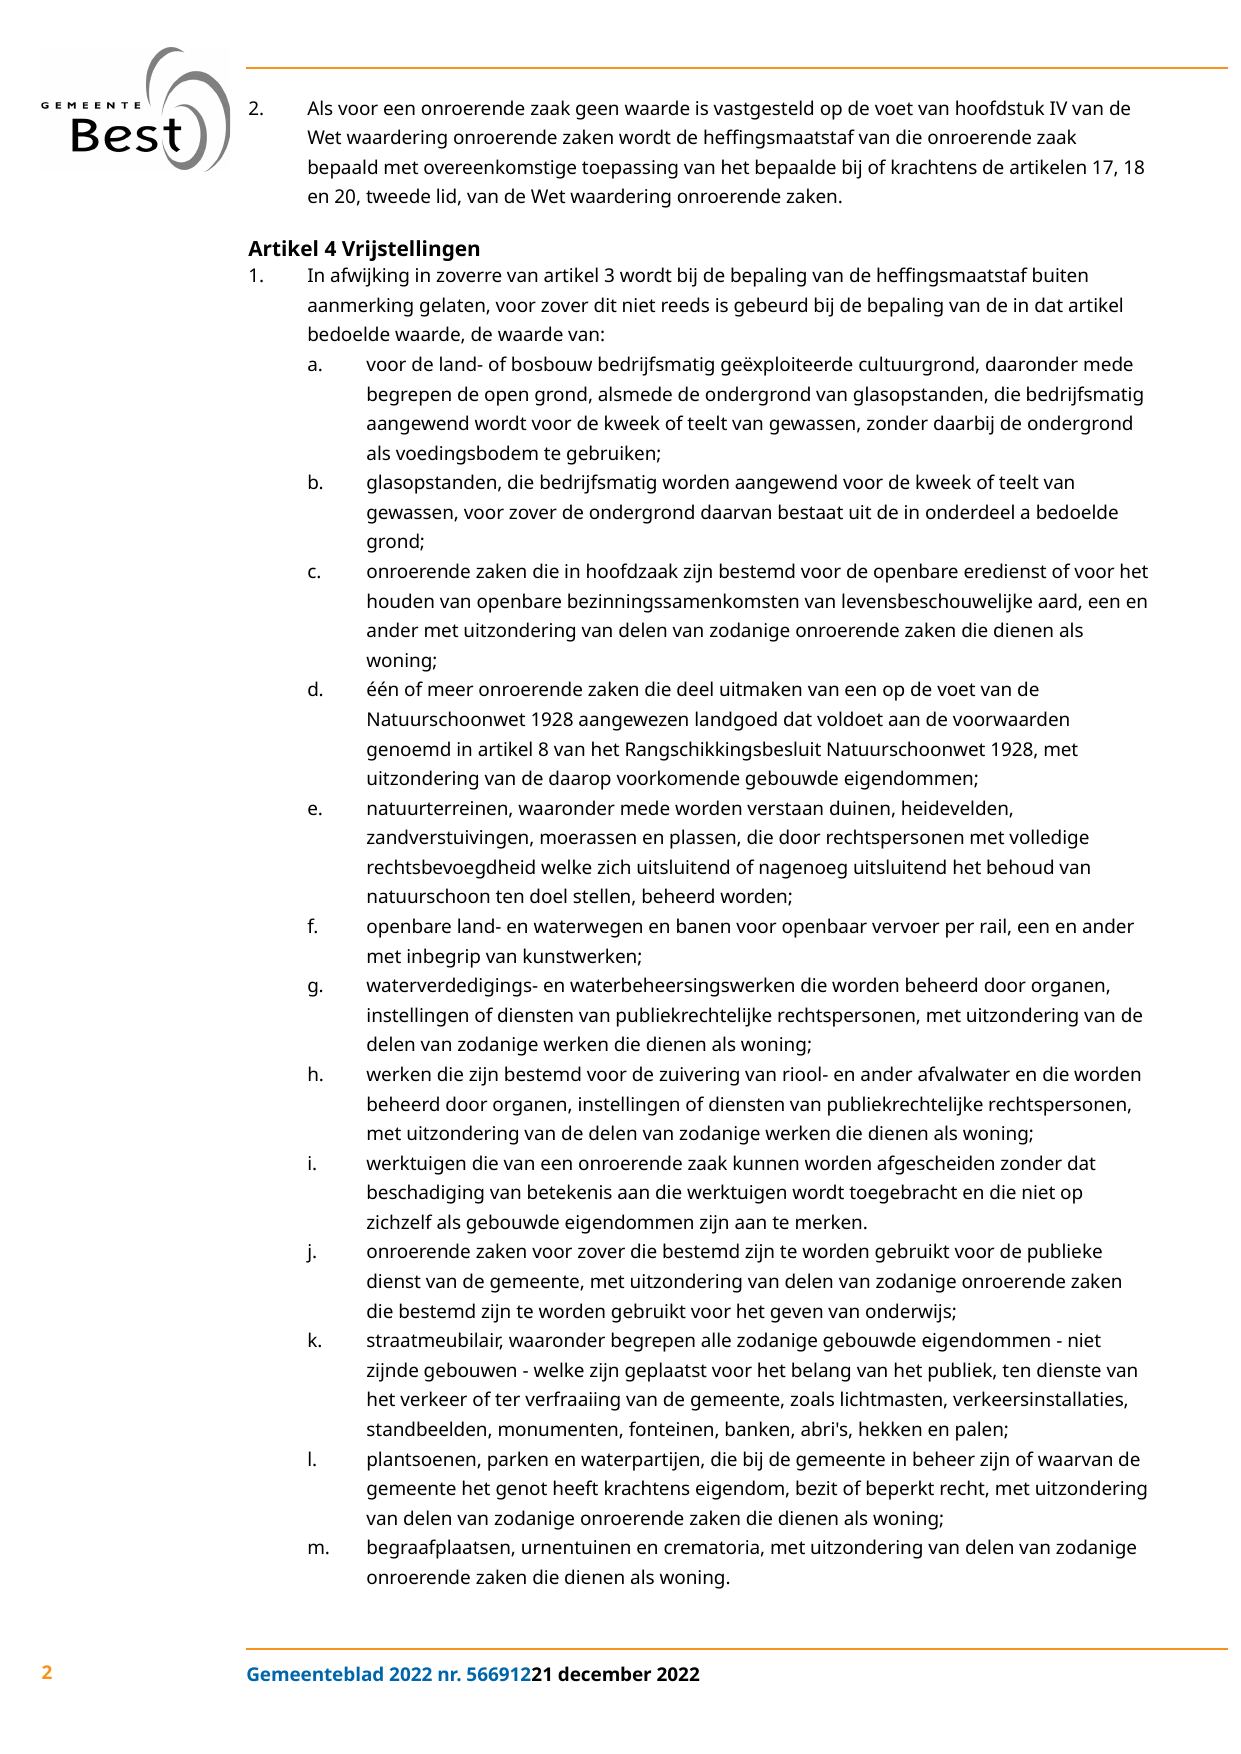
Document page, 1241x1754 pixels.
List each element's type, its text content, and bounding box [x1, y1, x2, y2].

list plantsoenen, parken en waterpartijen, die bij de gemeente in beheer zijn of waarvan de gemeente het genot heeft krachtens eigendom, bezit of beperkt recht, met uitzondering van delen van zodanige onroerende zaken die dienen als woning; [307, 1446, 1152, 1531]
list straatmeubilair, waaronder begrepen alle zodanige gebouwde eigendommen - niet zijnde gebouwen - welke zijn geplaatst voor het belang van het publiek, ten dienste van het verkeer of ter verfraaiing van de gemeente, zoals lichtmasten, verkeersinstallaties, standbeelden, monumenten, fonteinen, banken, abri's, hekken en palen; [307, 1327, 1152, 1442]
list onroerende zaken voor zover die bestemd zijn te worden gebruikt voor de publieke dienst van de gemeente, met uitzondering van delen van zodanige onroerende zaken die bestemd zijn te worden gebruikt voor het geven van onderwijs; [307, 1239, 1152, 1323]
list werktuigen die van een onroerende zaak kunnen worden afgescheiden zonder dat beschadiging van betekenis aan die werktuigen wordt toegebracht en die niet op zichzelf als gebouwde eigendommen zijn aan te merken. [307, 1150, 1152, 1235]
list openbare land- en waterwegen en banen voor openbaar vervoer per rail, een en ander met inbegrip van kunstwerken; [307, 913, 1152, 968]
list waterverdedigings- en waterbeheersingswerken die worden beheerd door organen, instellingen of diensten van publiekrechtelijke rechtspersonen, met uitzondering van de delen van zodanige werken die dienen als woning; [307, 972, 1152, 1057]
text Artikel 4 Vrijstellingen [248, 234, 1152, 262]
list onroerende zaken die in hoofdzaak zijn bestemd voor de openbare eredienst of voor het houden van openbare bezinningssamenkomsten van levensbeschouwelijke aard, een en ander met uitzondering van delen van zodanige onroerende zaken die dienen als woning; [307, 558, 1152, 673]
list één of meer onroerende zaken die deel uitmaken van een op de voet van de Natuurschoonwet 1928 aangewezen landgoed dat voldoet aan de voorwaarden genoemd in artikel 8 van het Rangschikkingsbesluit Natuurschoonwet 1928, met uitzondering van de daarop voorkomende gebouwde eigendommen; [307, 677, 1152, 791]
picture [41, 47, 231, 172]
list werken die zijn bestemd voor de zuivering van riool- en ander afvalwater en die worden beheerd door organen, instellingen of diensten van publiekrechtelijke rechtspersonen, met uitzondering van de delen van zodanige werken die dienen als woning; [307, 1061, 1152, 1146]
list Als voor een onroerende zaak geen waarde is vastgesteld op de voet van hoofdstuk IV van de Wet waardering onroerende zaken wordt de heffingsmaatstaf van die onroerende zaak bepaald met overeenkomstige toepassing van het bepaalde bij of krachtens de artikelen 17, 18 en 20, tweede lid, van de Wet waardering onroerende zaken. [248, 95, 1152, 209]
list natuurterreinen, waaronder mede worden verstaan duinen, heidevelden, zandverstuivingen, moerassen en plassen, die door rechtspersonen met volledige rechtsbevoegdheid welke zich uitsluitend of nagenoeg uitsluitend het behoud van natuurschoon ten doel stellen, beheerd worden; [307, 795, 1152, 909]
list glasopstanden, die bedrijfsmatig worden aangewend voor de kweek of teelt van gewassen, voor zover de ondergrond daarvan bestaat uit de in onderdeel a bedoelde grond; [307, 469, 1152, 554]
list voor de land- of bosbouw bedrijfsmatig geëxploiteerde cultuurgrond, daaronder mede begrepen de open grond, alsmede de ondergrond van glasopstanden, die bedrijfsmatig aangewend wordt voor de kweek of teelt van gewassen, zonder daarbij de ondergrond als voedingsbodem te gebruiken; [307, 351, 1152, 466]
list begraafplaatsen, urnentuinen en crematoria, met uitzondering van delen van zodanige onroerende zaken die dienen als woning. [307, 1534, 1152, 1590]
list In afwijking in zoverre van artikel 3 wordt bij de bepaling van de heffingsmaatstaf buiten aanmerking gelaten, voor zover dit niet reeds is gebeurd bij de bepaling van de in dat artikel bedoelde waarde, de waarde van: [248, 262, 1152, 347]
